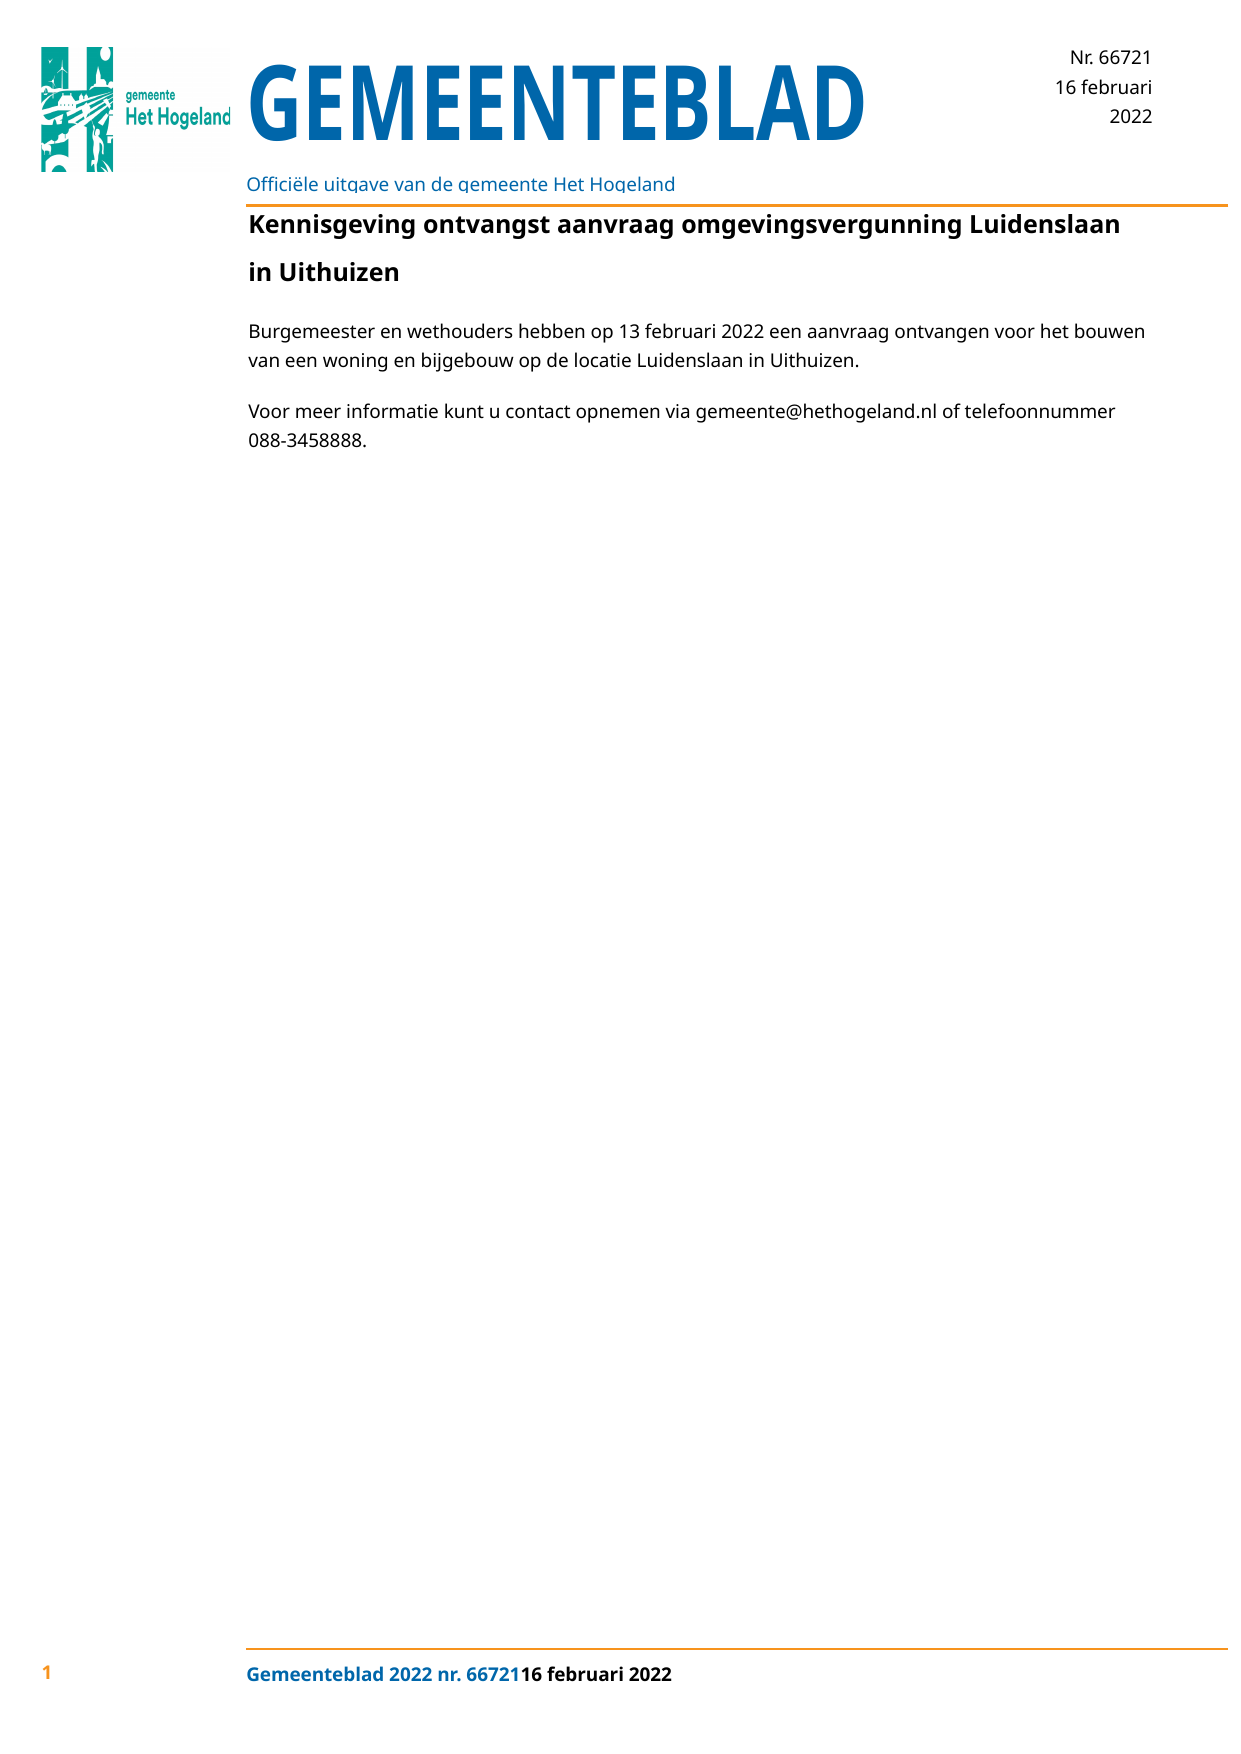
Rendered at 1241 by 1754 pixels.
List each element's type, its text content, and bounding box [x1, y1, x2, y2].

text Kennisgeving ontvangst aanvraag omgevingsvergunning Luidenslaan in Uithuizen [248, 207, 1152, 288]
text Burgemeester en wethouders hebben op 13 februari 2022 een aanvraag ontvangen voor het bouwen van een woning en bijgebouw op de locatie Luidenslaan in Uithuizen. [248, 318, 1152, 373]
text Voor meer informatie kunt u contact opnemen via gemeente@hethogeland.nl of telefoonnummer 088-3458888. [248, 398, 1152, 453]
picture [41, 47, 231, 172]
